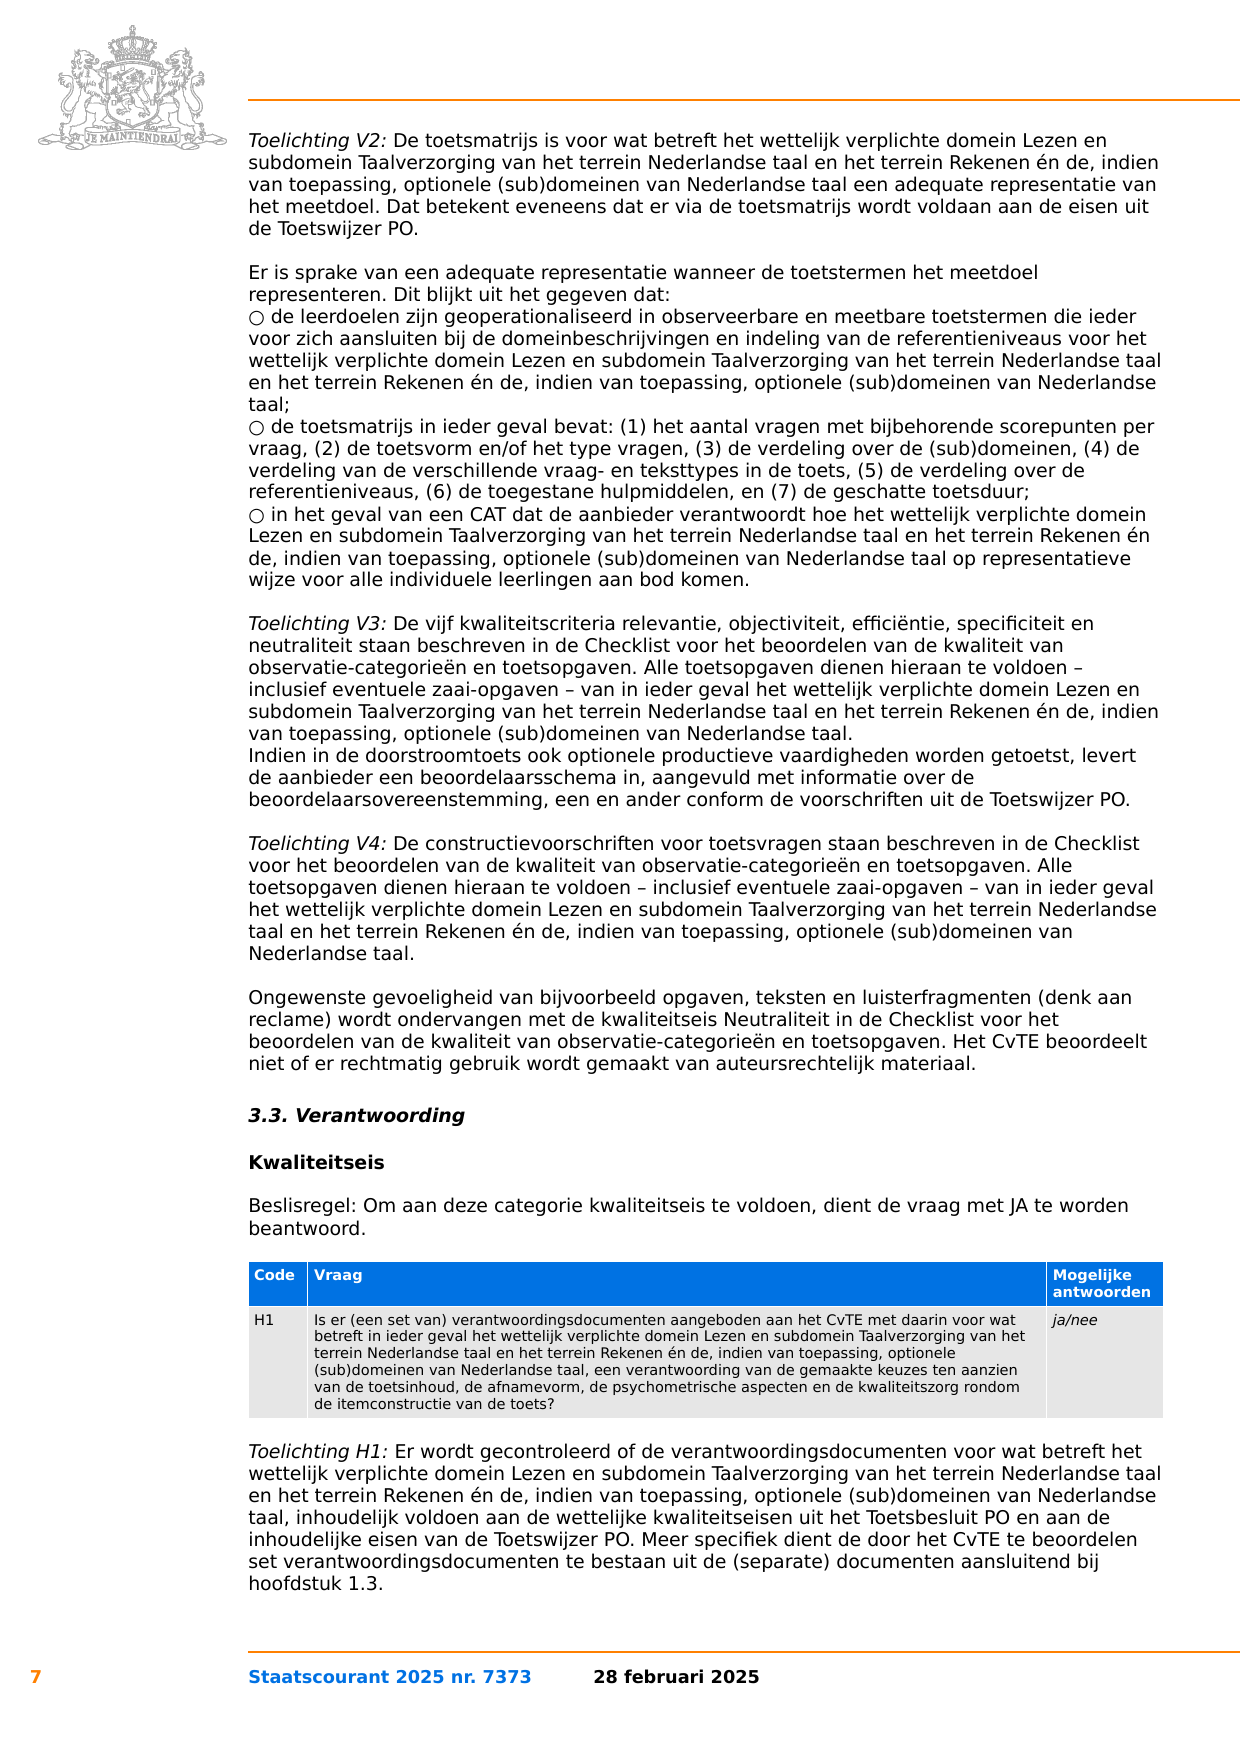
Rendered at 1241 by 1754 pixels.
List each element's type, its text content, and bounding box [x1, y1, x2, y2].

table_header Vraag [308, 1262, 1046, 1306]
text Indien in de doorstroomtoets ook optionele productieve vaardigheden worden getoetst, levert de aanbieder een beoordelaarsschema in, aangevuld met informatie over de beoordelaarsovereenstemming, een en ander conform de voorschriften uit de Toetswijzer PO. [248, 745, 1163, 811]
text Er is sprake van een adequate representatie wanneer de toetstermen het meetdoel representeren. Dit blijkt uit het gegeven dat: [248, 262, 1163, 306]
table_header Code [249, 1262, 307, 1306]
table_cell ja/nee [1047, 1307, 1163, 1418]
table_cell Is er (een set van) verantwoordingsdocumenten aangeboden aan het CvTE met daarin voor wat betreft in ieder geval het wettelijk verplichte domein Lezen en subdomein Taalverzorging van het terrein Nederlandse taal en het terrein Rekenen én de, indien van toepassing, optionele (sub)domeinen van Nederlandse taal, een verantwoording van de gemaakte keuzes ten aanzien van de toetsinhoud, de afnamevorm, de psychometrische aspecten en de kwaliteitszorg rondom de itemconstructie van de toets? [308, 1307, 1046, 1418]
picture [38, 25, 227, 150]
text Toelichting V3: De vijf kwaliteitscriteria relevantie, objectiviteit, efficiëntie, specificiteit en neutraliteit staan beschreven in de Checklist voor het beoordelen van de kwaliteit van observatie-categorieën en toetsopgaven. Alle toetsopgaven dienen hieraan te voldoen – inclusief eventuele zaai-opgaven – van in ieder geval het wettelijk verplichte domein Lezen en subdomein Taalverzorging van het terrein Nederlandse taal en het terrein Rekenen én de, indien van toepassing, optionele (sub)domeinen van Nederlandse taal. [248, 613, 1163, 745]
text ○ de leerdoelen zijn geoperationaliseerd in observeerbare en meetbare toetstermen die ieder voor zich aansluiten bij de domeinbeschrijvingen en indeling van de referentieniveaus voor het wettelijk verplichte domein Lezen en subdomein Taalverzorging van het terrein Nederlandse taal en het terrein Rekenen én de, indien van toepassing, optionele (sub)domeinen van Nederlandse taal; [248, 306, 1163, 416]
subtitle 3.3. Verantwoording [248, 1104, 1163, 1127]
table_cell H1 [249, 1307, 307, 1418]
text Ongewenste gevoeligheid van bijvoorbeeld opgaven, teksten en luisterfragmenten (denk aan reclame) wordt ondervangen met de kwaliteitseis Neutraliteit in de Checklist voor het beoordelen van de kwaliteit van observatie-categorieën en toetsopgaven. Het CvTE beoordeelt niet of er rechtmatig gebruik wordt gemaakt van auteursrechtelijk materiaal. [248, 987, 1163, 1074]
text Toelichting V2: De toetsmatrijs is voor wat betreft het wettelijk verplichte domein Lezen en subdomein Taalverzorging van het terrein Nederlandse taal en het terrein Rekenen én de, indien van toepassing, optionele (sub)domeinen van Nederlandse taal een adequate representatie van het meetdoel. Dat betekent eveneens dat er via de toetsmatrijs wordt voldaan aan de eisen uit de Toetswijzer PO. [248, 130, 1163, 240]
text ○ de toetsmatrijs in ieder geval bevat: (1) het aantal vragen met bijbehorende scorepunten per vraag, (2) de toetsvorm en/of het type vragen, (3) de verdeling over de (sub)domeinen, (4) de verdeling van de verschillende vraag- en teksttypes in de toets, (5) de verdeling over de referentieniveaus, (6) de toegestane hulpmiddelen, en (7) de geschatte toetsduur; [248, 416, 1163, 503]
text Toelichting V4: De constructievoorschriften voor toetsvragen staan beschreven in de Checklist voor het beoordelen van de kwaliteit van observatie-categorieën en toetsopgaven. Alle toetsopgaven dienen hieraan te voldoen – inclusief eventuele zaai-opgaven – van in ieder geval het wettelijk verplichte domein Lezen en subdomein Taalverzorging van het terrein Nederlandse taal en het terrein Rekenen én de, indien van toepassing, optionele (sub)domeinen van Nederlandse taal. [248, 833, 1163, 965]
text Beslisregel: Om aan deze categorie kwaliteitseis te voldoen, dient de vraag met JA te worden beantwoord. [248, 1195, 1163, 1239]
table_header Mogelijke antwoorden [1047, 1262, 1163, 1306]
subtitle Kwaliteitseis [248, 1152, 1163, 1173]
text ○ in het geval van een CAT dat de aanbieder verantwoordt hoe het wettelijk verplichte domein Lezen en subdomein Taalverzorging van het terrein Nederlandse taal en het terrein Rekenen én de, indien van toepassing, optionele (sub)domeinen van Nederlandse taal op representatieve wijze voor alle individuele leerlingen aan bod komen. [248, 503, 1163, 591]
text Toelichting H1: Er wordt gecontroleerd of de verantwoordingsdocumenten voor wat betreft het wettelijk verplichte domein Lezen en subdomein Taalverzorging van het terrein Nederlandse taal en het terrein Rekenen én de, indien van toepassing, optionele (sub)domeinen van Nederlandse taal, inhoudelijk voldoen aan de wettelijke kwaliteitseisen uit het Toetsbesluit PO en aan de inhoudelijke eisen van de Toetswijzer PO. Meer specifiek dient de door het CvTE te beoordelen set verantwoordingsdocumenten te bestaan uit de (separate) documenten aansluitend bij hoofdstuk 1.3. [248, 1441, 1163, 1595]
